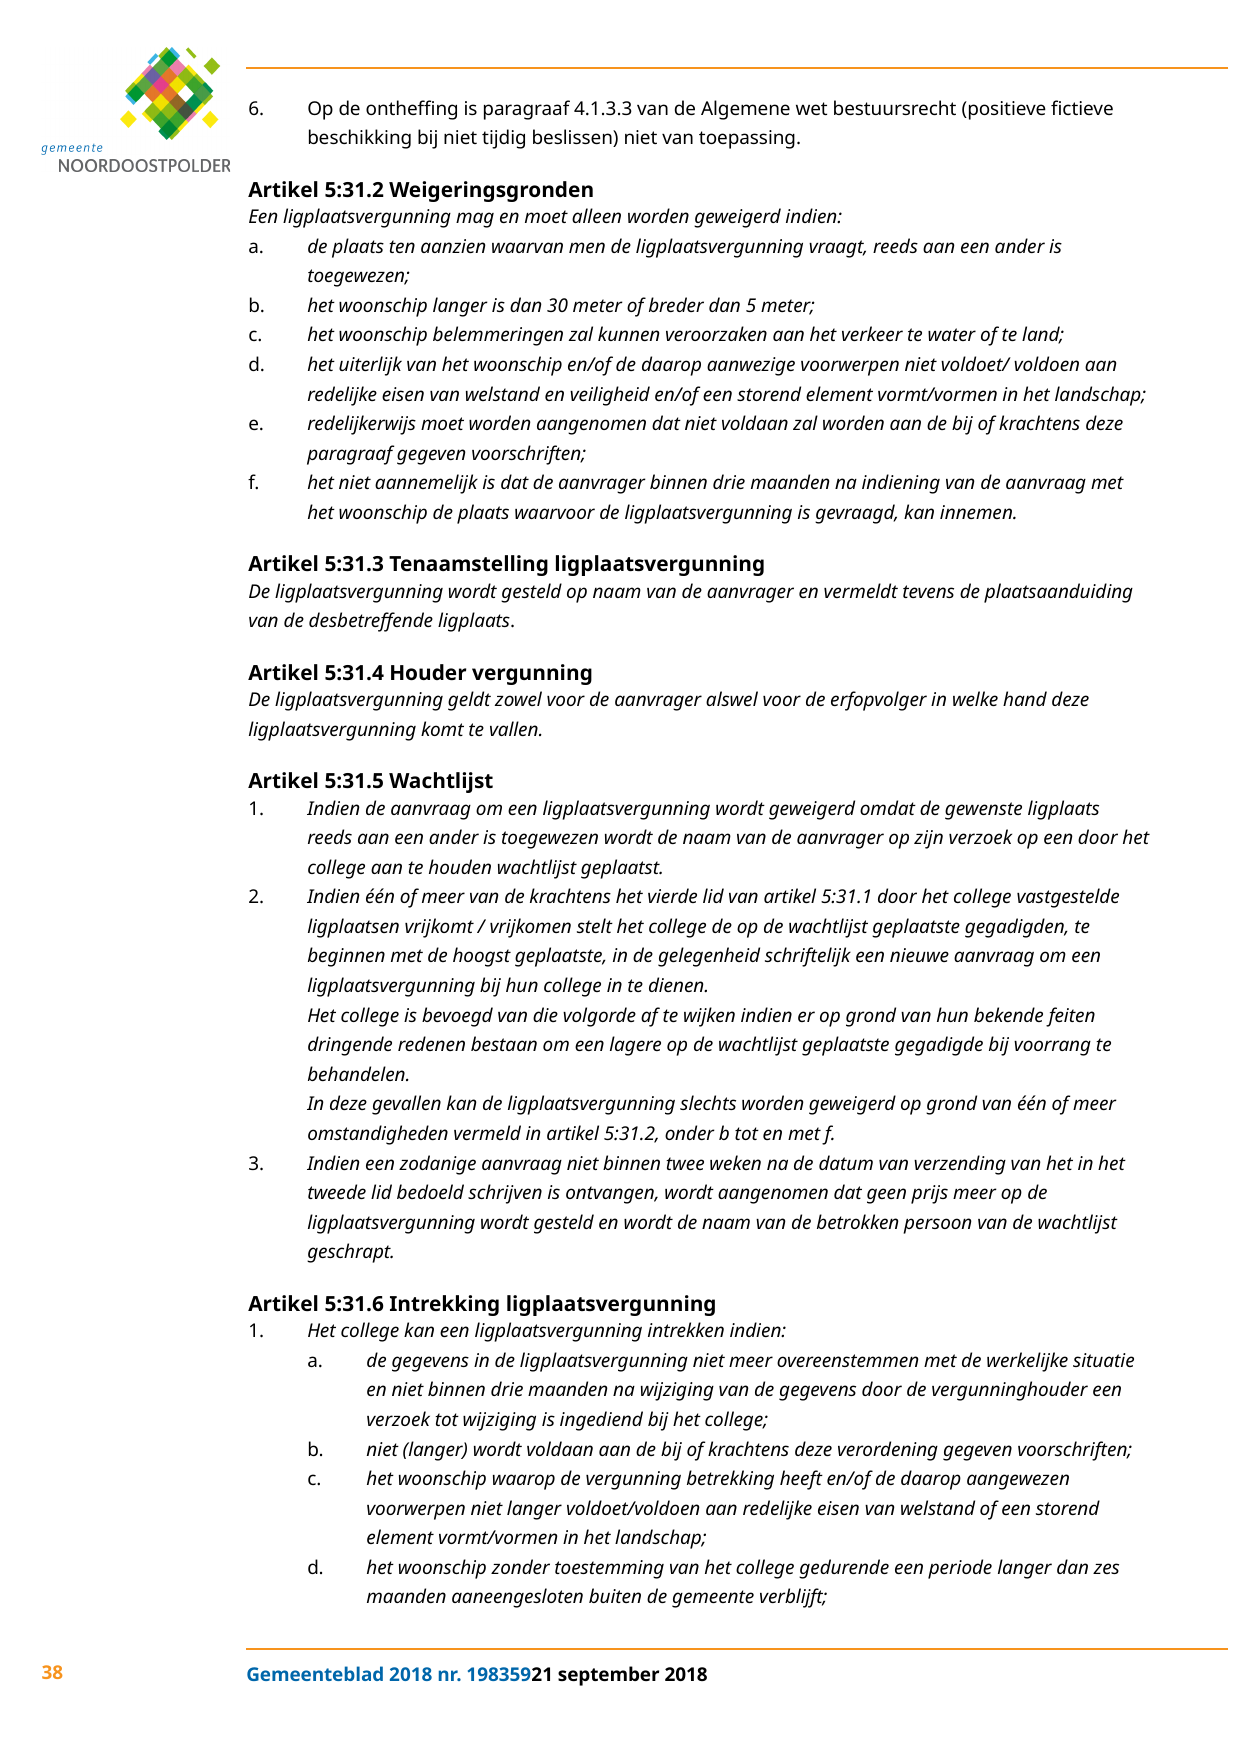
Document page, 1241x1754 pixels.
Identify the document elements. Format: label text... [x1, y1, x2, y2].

list het uiterlijk van het woonschip en/of de daarop aanwezige voorwerpen niet voldoet/ voldoen aan redelijke eisen van welstand en veiligheid en/of een storend element vormt/vormen in het landschap; [248, 351, 1152, 406]
list de gegevens in de ligplaatsvergunning niet meer overeenstemmen met de werkelijke situatie en niet binnen drie maanden na wijziging van de gegevens door de vergunninghouder een verzoek tot wijziging is ingediend bij het college; [307, 1347, 1152, 1432]
text Artikel 5:31.2 Weigeringsgronden [248, 175, 1152, 203]
text Artikel 5:31.3 Tenaamstelling ligplaatsvergunning [248, 549, 1152, 578]
list het woonschip waarop de vergunning betrekking heeft en/of de daarop aangewezen voorwerpen niet langer voldoet/voldoen aan redelijke eisen van welstand of een storend element vormt/vormen in het landschap; [307, 1465, 1152, 1550]
list niet (langer) wordt voldaan aan de bij of krachtens deze verordening gegeven voorschriften; [307, 1436, 1152, 1461]
list Indien één of meer van de krachtens het vierde lid van artikel 5:31.1 door het college vastgestelde ligplaatsen vrijkomt / vrijkomen stelt het college de op de wachtlijst geplaatste gegadigden, te beginnen met de hoogst geplaatste, in de gelegenheid schriftelijk een nieuwe aanvraag om een ligplaatsvergunning bij hun college in te dienen. [248, 883, 1152, 998]
text Artikel 5:31.4 Houder vergunning [248, 658, 1152, 686]
list het niet aannemelijk is dat de aanvrager binnen drie maanden na indiening van de aanvraag met het woonschip de plaats waarvoor de ligplaatsvergunning is gevraagd, kan innemen. [248, 469, 1152, 525]
text De ligplaatsvergunning geldt zowel voor de aanvrager alswel voor de erfopvolger in welke hand deze ligplaatsvergunning komt te vallen. [248, 686, 1152, 742]
list het woonschip belemmeringen zal kunnen veroorzaken aan het verkeer te water of te land; [248, 322, 1152, 347]
list Indien de aanvraag om een ligplaatsvergunning wordt geweigerd omdat de gewenste ligplaats reeds aan een ander is toegewezen wordt de naam van de aanvrager op zijn verzoek op een door het college aan te houden wachtlijst geplaatst. [248, 795, 1152, 880]
text Artikel 5:31.6 Intrekking ligplaatsvergunning [248, 1289, 1152, 1317]
list de plaats ten aanzien waarvan men de ligplaatsvergunning vraagt, reeds aan een ander is toegewezen; [248, 233, 1152, 288]
list In deze gevallen kan de ligplaatsvergunning slechts worden geweigerd op grond van één of meer omstandigheden vermeld in artikel 5:31.2, onder b tot en met f. [248, 1091, 1152, 1146]
list Het college kan een ligplaatsvergunning intrekken indien: [248, 1317, 1152, 1343]
text De ligplaatsvergunning wordt gesteld op naam van de aanvrager en vermeldt tevens de plaatsaanduiding van de desbetreffende ligplaats. [248, 578, 1152, 633]
text Een ligplaatsvergunning mag en moet alleen worden geweigerd indien: [248, 203, 1152, 229]
list Op de ontheffing is paragraaf 4.1.3.3 van de Algemene wet bestuursrecht (positieve fictieve beschikking bij niet tijdig beslissen) niet van toepassing. [248, 95, 1152, 150]
list Indien een zodanige aanvraag niet binnen twee weken na de datum van verzending van het in het tweede lid bedoeld schrijven is ontvangen, wordt aangenomen dat geen prijs meer op de ligplaatsvergunning wordt gesteld en wordt de naam van de betrokken persoon van de wachtlijst geschrapt. [248, 1150, 1152, 1264]
list het woonschip zonder toestemming van het college gedurende een periode langer dan zes maanden aaneengesloten buiten de gemeente verblijft; [307, 1554, 1152, 1609]
list redelijkerwijs moet worden aangenomen dat niet voldaan zal worden aan de bij of krachtens deze paragraaf gegeven voorschriften; [248, 410, 1152, 466]
text Artikel 5:31.5 Wachtlijst [248, 766, 1152, 795]
picture [41, 47, 231, 172]
list Het college is bevoegd van die volgorde af te wijken indien er op grond van hun bekende feiten dringende redenen bestaan om een lagere op de wachtlijst geplaatste gegadigde bij voorrang te behandelen. [248, 1002, 1152, 1087]
list het woonschip langer is dan 30 meter of breder dan 5 meter; [248, 292, 1152, 318]
